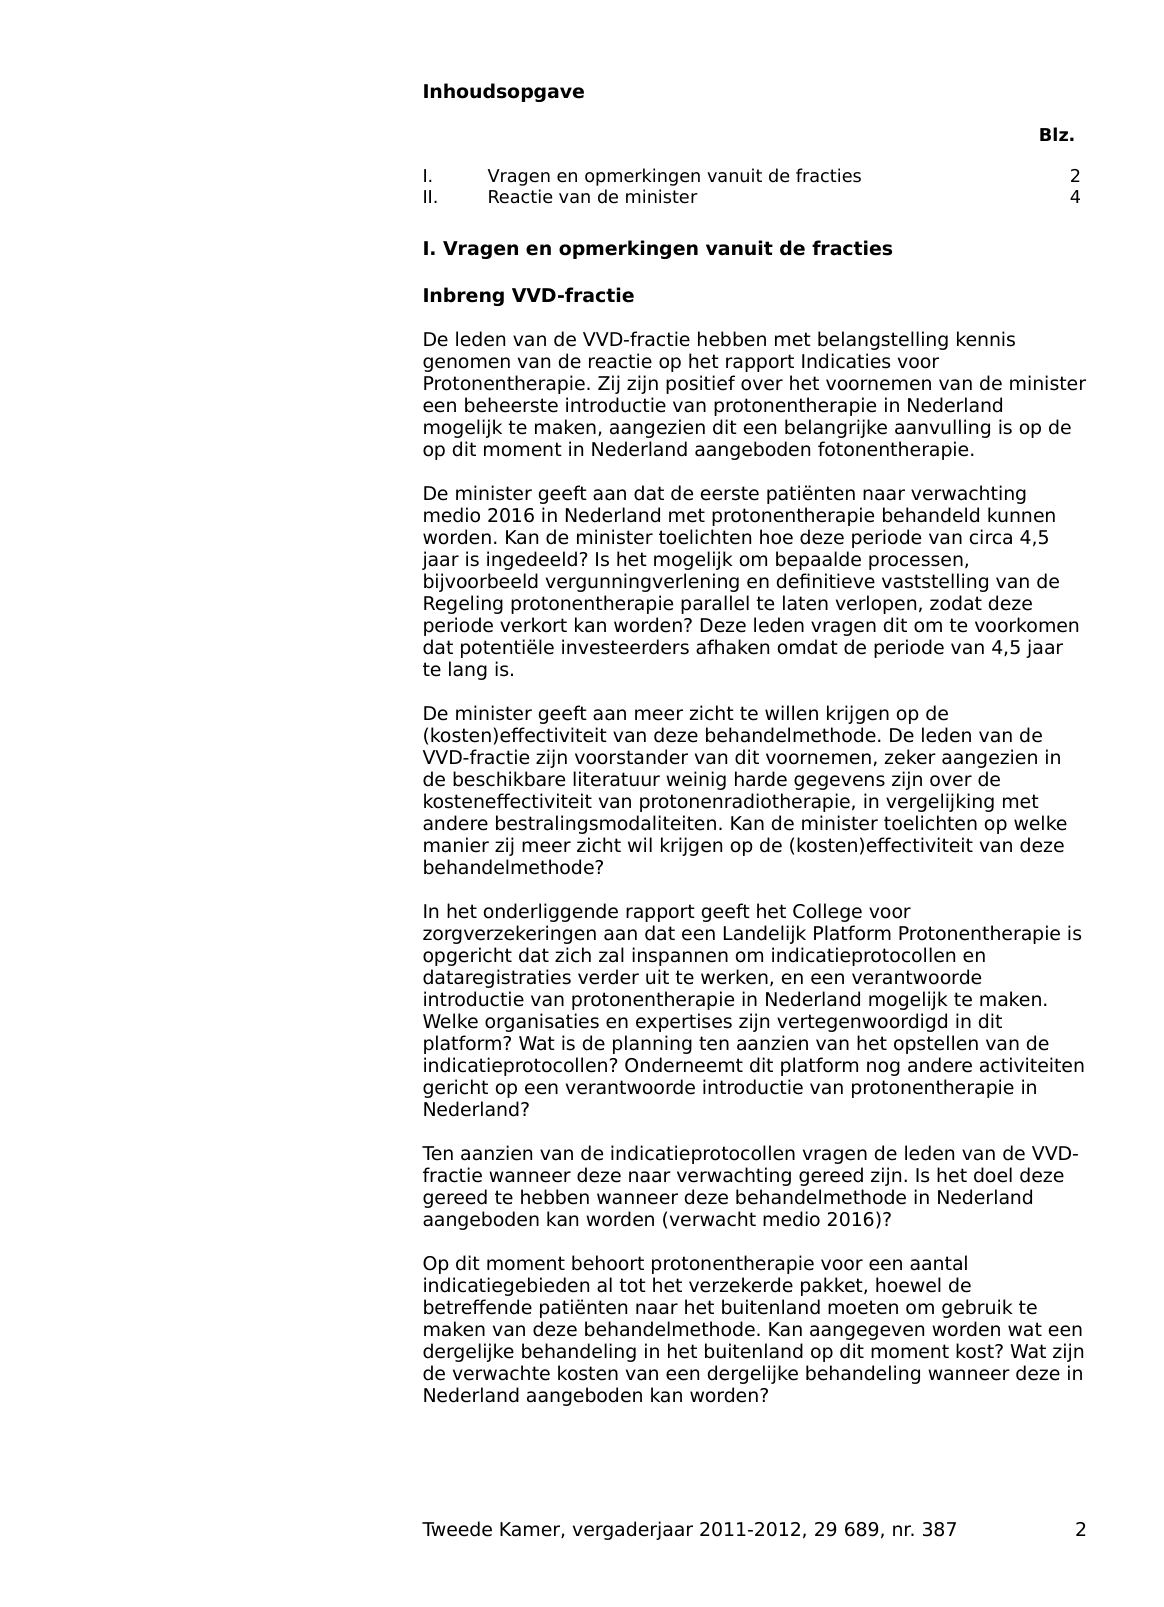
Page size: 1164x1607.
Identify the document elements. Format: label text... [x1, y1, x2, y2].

table_cell Reactie van de minister [481, 187, 1028, 208]
table_cell Vragen en opmerkingen vanuit de fracties [481, 166, 1028, 187]
text De minister geeft aan dat de eerste patiënten naar verwachting medio 2016 in Nederland met protonentherapie behandeld kunnen worden. Kan de minister toelichten hoe deze periode van circa 4,5 jaar is ingedeeld? Is het mogelijk om bepaalde processen, bijvoorbeeld vergunningverlening en definitieve vaststelling van de Regeling protonentherapie parallel te laten verlopen, zodat deze periode verkort kan worden? Deze leden vragen dit om te voorkomen dat potentiële investeerders afhaken omdat de periode van 4,5 jaar te lang is. [422, 483, 1087, 681]
table_header [422, 125, 481, 146]
text De leden van de VVD-fractie hebben met belangstelling kennis genomen van de reactie op het rapport Indicaties voor Protonentherapie. Zij zijn positief over het voornemen van de minister een beheerste introductie van protonentherapie in Nederland mogelijk te maken, aangezien dit een belangrijke aanvulling is op de op dit moment in Nederland aangeboden fotonentherapie. [422, 329, 1087, 461]
text In het onderliggende rapport geeft het College voor zorgverzekeringen aan dat een Landelijk Platform Protonentherapie is opgericht dat zich zal inspannen om indicatieprotocollen en dataregistraties verder uit te werken, en een verantwoorde introductie van protonentherapie in Nederland mogelijk te maken. Welke organisaties en expertises zijn vertegenwoordigd in dit platform? Wat is de planning ten aanzien van het opstellen van de indicatieprotocollen? Onderneemt dit platform nog andere activiteiten gericht op een verantwoorde introductie van protonentherapie in Nederland? [422, 901, 1087, 1121]
table_cell 4 [1028, 187, 1087, 208]
subtitle I. Vragen en opmerkingen vanuit de fracties [422, 238, 1087, 259]
subtitle Inbreng VVD-fractie [422, 284, 1087, 307]
text Ten aanzien van de indicatieprotocollen vragen de leden van de VVD-fractie wanneer deze naar verwachting gereed zijn. Is het doel deze gereed te hebben wanneer deze behandelmethode in Nederland aangeboden kan worden (verwacht medio 2016)? [422, 1143, 1087, 1231]
text Op dit moment behoort protonentherapie voor een aantal indicatiegebieden al tot het verzekerde pakket, hoewel de betreffende patiënten naar het buitenland moeten om gebruik te maken van deze behandelmethode. Kan aangegeven worden wat een dergelijke behandeling in het buitenland op dit moment kost? Wat zijn de verwachte kosten van een dergelijke behandeling wanneer deze in Nederland aangeboden kan worden? [422, 1253, 1087, 1407]
table_header Blz. [1028, 125, 1087, 146]
table_cell 2 [1028, 166, 1087, 187]
table_cell I. [422, 166, 481, 187]
table_cell [1028, 146, 1087, 166]
subtitle Inhoudsopgave [422, 81, 1087, 103]
table_header [481, 125, 1028, 146]
text De minister geeft aan meer zicht te willen krijgen op de (kosten)effectiviteit van deze behandelmethode. De leden van de VVD-fractie zijn voorstander van dit voornemen, zeker aangezien in de beschikbare literatuur weinig harde gegevens zijn over de kosteneffectiviteit van protonenradiotherapie, in vergelijking met andere bestralingsmodaliteiten. Kan de minister toelichten op welke manier zij meer zicht wil krijgen op de (kosten)effectiviteit van deze behandelmethode? [422, 703, 1087, 879]
table_cell [481, 146, 1028, 166]
table_cell II. [422, 187, 481, 208]
table_cell [422, 146, 481, 166]
